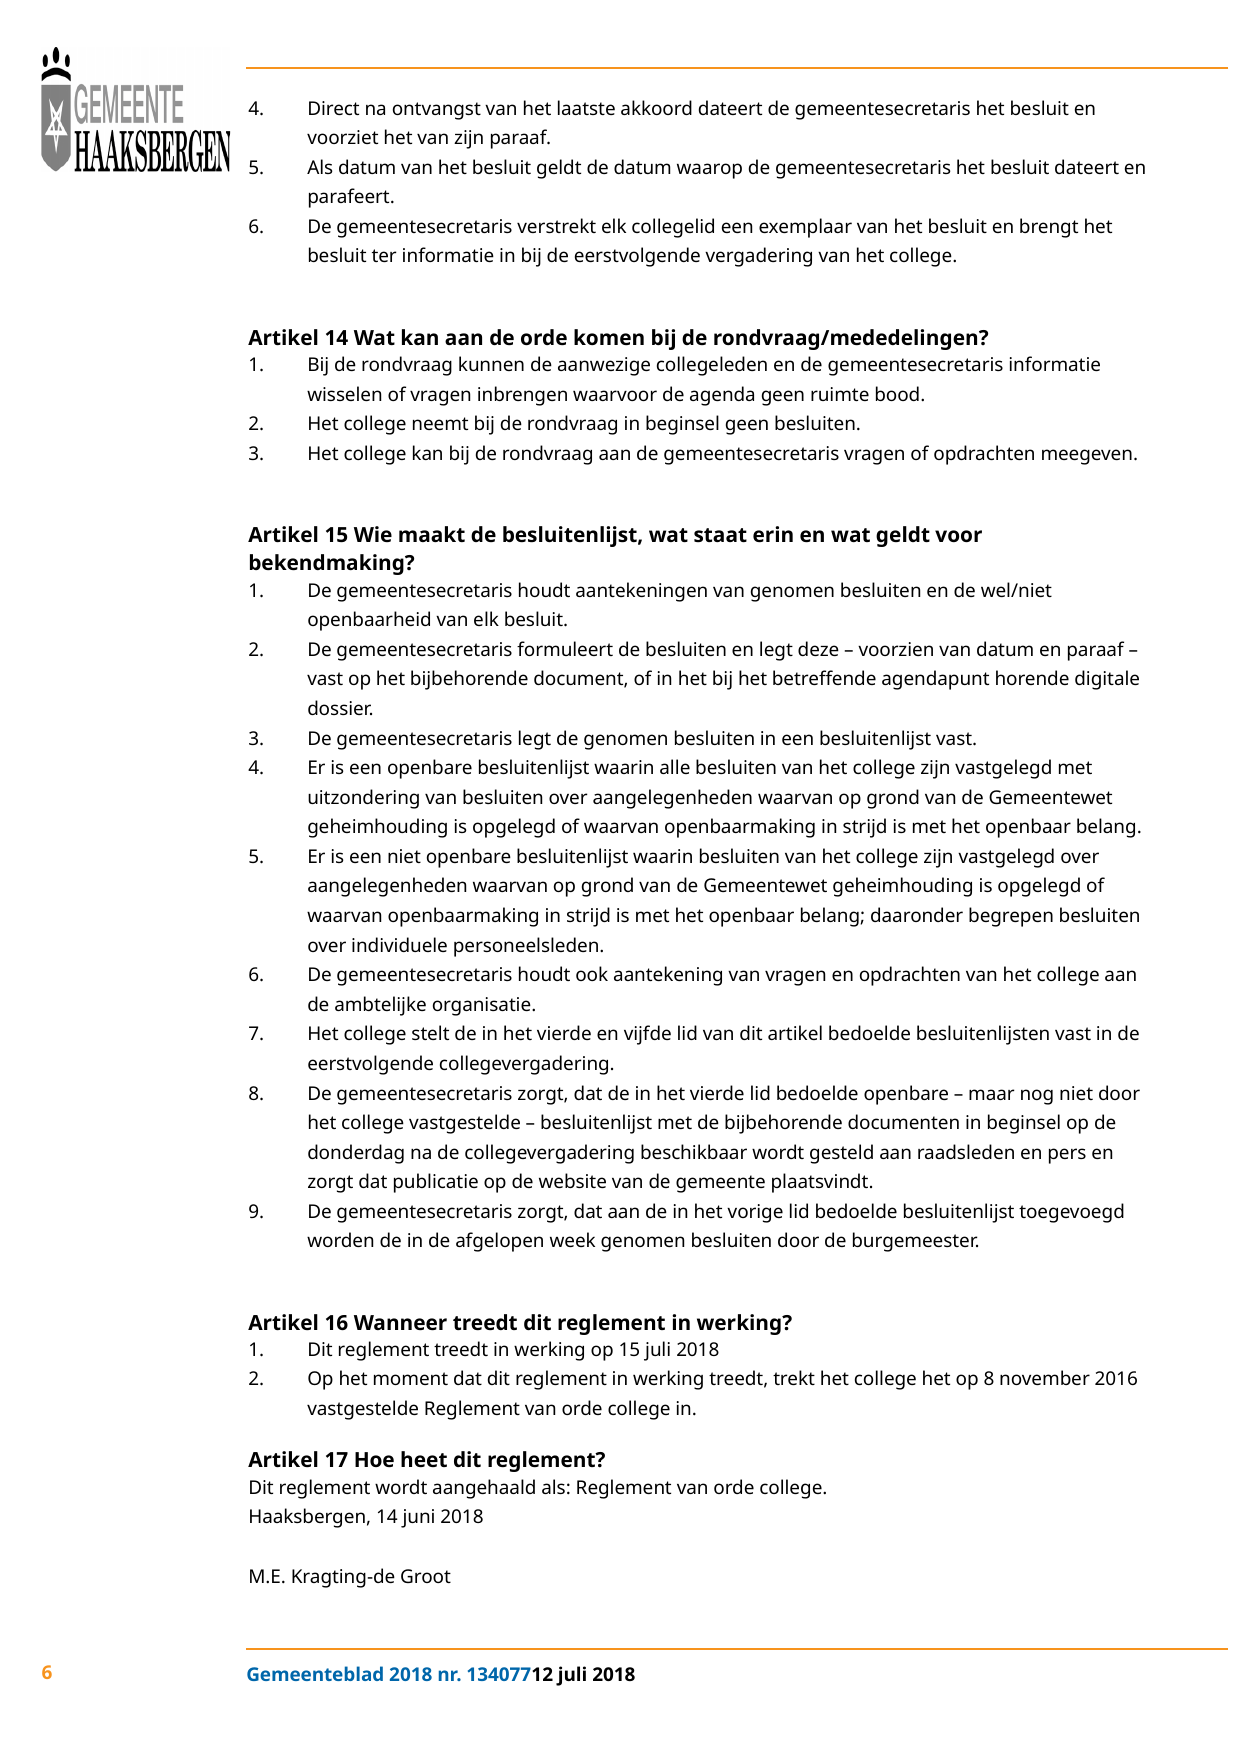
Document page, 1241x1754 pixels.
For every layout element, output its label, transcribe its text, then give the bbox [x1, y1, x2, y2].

list De gemeentesecretaris verstrekt elk collegelid een exemplaar van het besluit en brengt het besluit ter informatie in bij de eerstvolgende vergadering van het college. [248, 213, 1152, 268]
list Er is een openbare besluitenlijst waarin alle besluiten van het college zijn vastgelegd met uitzondering van besluiten over aangelegenheden waarvan op grond van de Gemeentewet geheimhouding is opgelegd of waarvan openbaarmaking in strijd is met het openbaar belang. [248, 754, 1152, 839]
list Het college neemt bij de rondvraag in beginsel geen besluiten. [248, 410, 1152, 436]
list De gemeentesecretaris zorgt, dat de in het vierde lid bedoelde openbare – maar nog niet door het college vastgestelde – besluitenlijst met de bijbehorende documenten in beginsel op de donderdag na de collegevergadering beschikbaar wordt gesteld aan raadsleden en pers en zorgt dat publicatie op de website van de gemeente plaatsvindt. [248, 1080, 1152, 1194]
text Haaksbergen, 14 juni 2018 [248, 1504, 1152, 1529]
text Artikel 14 Wat kan aan de orde komen bij de rondvraag/mededelingen? [248, 323, 1152, 351]
list Het college kan bij de rondvraag aan de gemeentesecretaris vragen of opdrachten meegeven. [248, 440, 1152, 466]
list De gemeentesecretaris legt de genomen besluiten in een besluitenlijst vast. [248, 725, 1152, 750]
list Dit reglement treedt in werking op 15 juli 2018 [248, 1336, 1152, 1362]
list Het college stelt de in het vierde en vijfde lid van dit artikel bedoelde besluitenlijsten vast in de eerstvolgende collegevergadering. [248, 1021, 1152, 1076]
list De gemeentesecretaris houdt ook aantekening van vragen en opdrachten van het college aan de ambtelijke organisatie. [248, 961, 1152, 1017]
text Dit reglement wordt aangehaald als: Reglement van orde college. [248, 1474, 1152, 1500]
list Op het moment dat dit reglement in werking treedt, trekt het college het op 8 november 2016 vastgestelde Reglement van orde college in. [248, 1366, 1152, 1421]
list De gemeentesecretaris zorgt, dat aan de in het vorige lid bedoelde besluitenlijst toegevoegd worden de in de afgelopen week genomen besluiten door de burgemeester. [248, 1198, 1152, 1253]
text Artikel 15 Wie maakt de besluitenlijst, wat staat erin en wat geldt voor bekendmaking? [248, 520, 1152, 577]
text M.E. Kragting-de Groot [248, 1563, 1152, 1588]
text Artikel 16 Wanneer treedt dit reglement in werking? [248, 1308, 1152, 1336]
text Artikel 17 Hoe heet dit reglement? [248, 1446, 1152, 1474]
list Direct na ontvangst van het laatste akkoord dateert de gemeentesecretaris het besluit en voorziet het van zijn paraaf. [248, 95, 1152, 150]
list Als datum van het besluit geldt de datum waarop de gemeentesecretaris het besluit dateert en parafeert. [248, 154, 1152, 209]
list Bij de rondvraag kunnen de aanwezige collegeleden en de gemeentesecretaris informatie wisselen of vragen inbrengen waarvoor de agenda geen ruimte bood. [248, 351, 1152, 406]
list De gemeentesecretaris houdt aantekeningen van genomen besluiten en de wel/niet openbaarheid van elk besluit. [248, 577, 1152, 632]
list Er is een niet openbare besluitenlijst waarin besluiten van het college zijn vastgelegd over aangelegenheden waarvan op grond van de Gemeentewet geheimhouding is opgelegd of waarvan openbaarmaking in strijd is met het openbaar belang; daaronder begrepen besluiten over individuele personeelsleden. [248, 843, 1152, 957]
list De gemeentesecretaris formuleert de besluiten en legt deze – voorzien van datum en paraaf – vast op het bijbehorende document, of in het bij het betreffende agendapunt horende digitale dossier. [248, 636, 1152, 721]
picture [41, 47, 231, 172]
